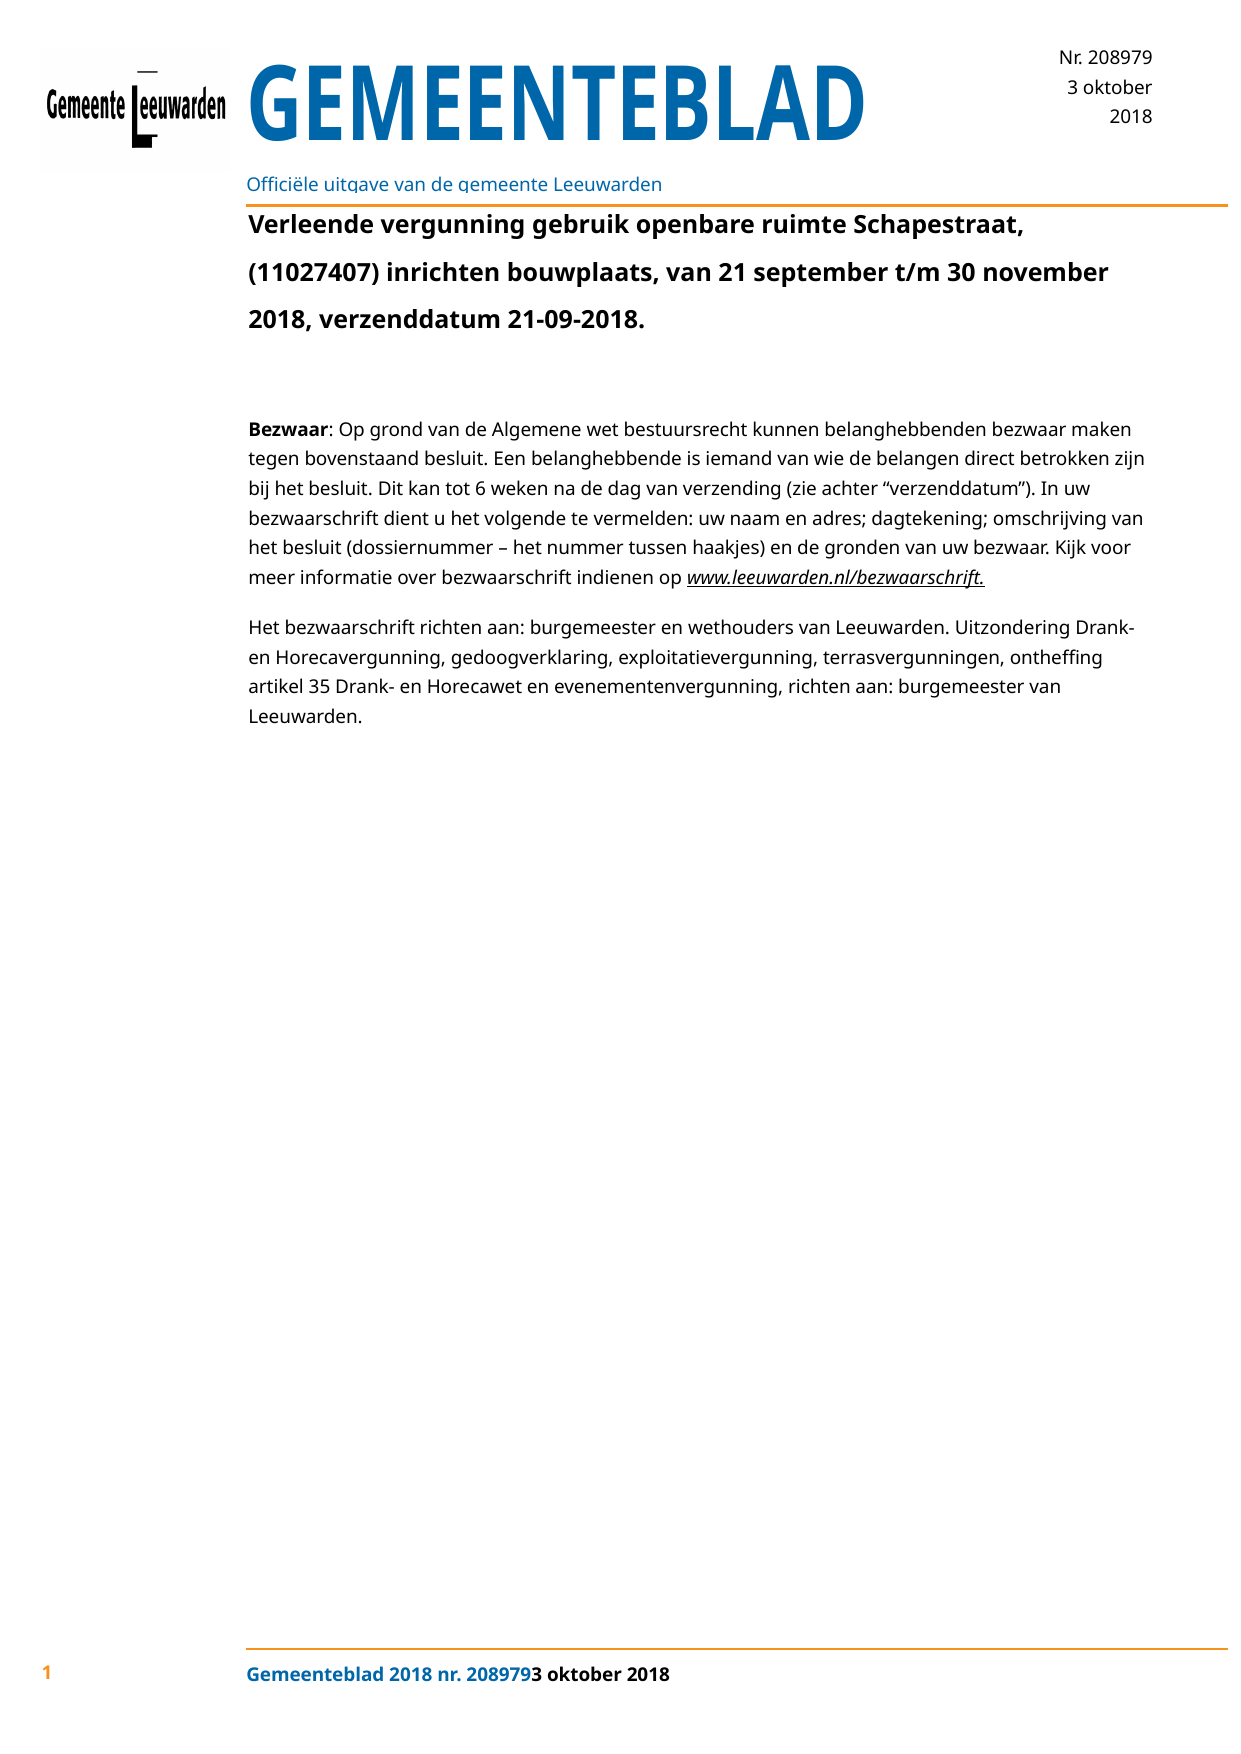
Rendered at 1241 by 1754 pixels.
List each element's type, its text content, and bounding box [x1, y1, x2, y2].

picture [41, 47, 231, 172]
text Verleende vergunning gebruik openbare ruimte Schapestraat, (11027407) inrichten bouwplaats, van 21 september t/m 30 november 2018, verzenddatum 21-09-2018. [248, 207, 1152, 336]
text Het bezwaarschrift richten aan: burgemeester en wethouders van Leeuwarden. Uitzondering Drank- en Horecavergunning, gedoogverklaring, exploitatievergunning, terrasvergunningen, ontheffing artikel 35 Drank- en Horecawet en evenementenvergunning, richten aan: burgemeester van Leeuwarden. [248, 614, 1152, 729]
text Bezwaar: Op grond van de Algemene wet bestuursrecht kunnen belanghebbenden bezwaar maken tegen bovenstaand besluit. Een belanghebbende is iemand van wie de belangen direct betrokken zijn bij het besluit. Dit kan tot 6 weken na de dag van verzending (zie achter “verzenddatum”). In uw bezwaarschrift dient u het volgende te vermelden: uw naam en adres; dagtekening; omschrijving van het besluit (dossiernummer – het nummer tussen haakjes) en de gronden van uw bezwaar. Kijk voor meer informatie over bezwaarschrift indienen op www.leeuwarden.nl/bezwaarschrift. [248, 416, 1152, 589]
